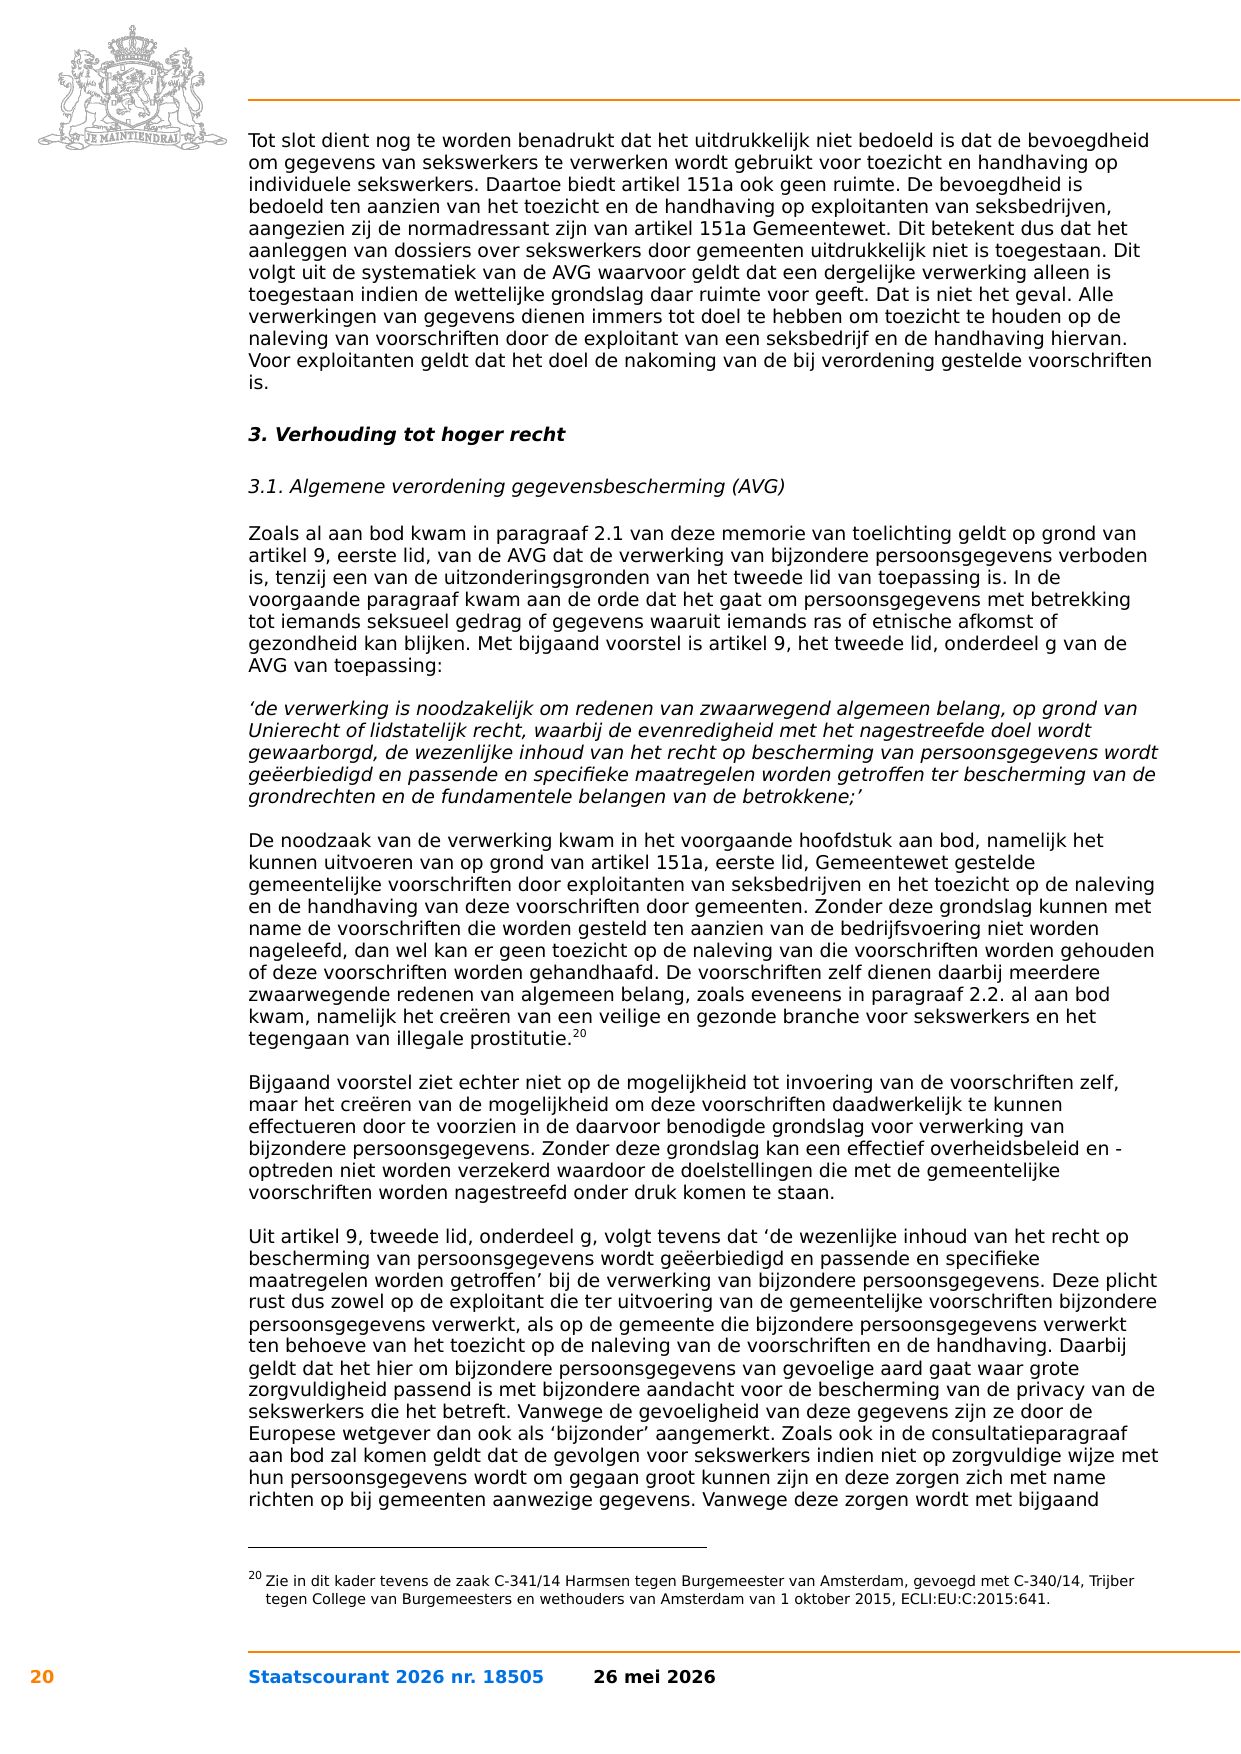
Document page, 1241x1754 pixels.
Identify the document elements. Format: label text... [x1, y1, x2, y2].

text Zoals al aan bod kwam in paragraaf 2.1 van deze memorie van toelichting geldt op grond van artikel 9, eerste lid, van de AVG dat de verwerking van bijzondere persoonsgegevens verboden is, tenzij een van de uitzonderingsgronden van het tweede lid van toepassing is. In de voorgaande paragraaf kwam aan de orde dat het gaat om persoonsgegevens met betrekking tot iemands seksueel gedrag of gegevens waaruit iemands ras of etnische afkomst of gezondheid kan blijken. Met bijgaand voorstel is artikel 9, het tweede lid, onderdeel g van de AVG van toepassing: [248, 523, 1163, 676]
subtitle 3. Verhouding tot hoger recht [248, 424, 1163, 446]
text Bijgaand voorstel ziet echter niet op de mogelijkheid tot invoering van de voorschriften zelf, maar het creëren van de mogelijkheid om deze voorschriften daadwerkelijk te kunnen effectueren door te voorzien in de daarvoor benodigde grondslag voor verwerking van bijzondere persoonsgegevens. Zonder deze grondslag kan een effectief overheidsbeleid en -optreden niet worden verzekerd waardoor de doelstellingen die met de gemeentelijke voorschriften worden nagestreefd onder druk komen te staan. [248, 1072, 1163, 1204]
text Uit artikel 9, tweede lid, onderdeel g, volgt tevens dat ‘de wezenlijke inhoud van het recht op bescherming van persoonsgegevens wordt geëerbiedigd en passende en specifieke maatregelen worden getroffen’ bij de verwerking van bijzondere persoonsgegevens. Deze plicht rust dus zowel op de exploitant die ter uitvoering van de gemeentelijke voorschriften bijzondere persoonsgegevens verwerkt, als op de gemeente die bijzondere persoonsgegevens verwerkt ten behoeve van het toezicht op de naleving van de voorschriften en de handhaving. Daarbij geldt dat het hier om bijzondere persoonsgegevens van gevoelige aard gaat waar grote zorgvuldigheid passend is met bijzondere aandacht voor de bescherming van de privacy van de sekswerkers die het betreft. Vanwege de gevoeligheid van deze gegevens zijn ze door de Europese wetgever dan ook als ‘bijzonder’ aangemerkt. Zoals ook in de consultatieparagraaf aan bod zal komen geldt dat de gevolgen voor sekswerkers indien niet op zorgvuldige wijze met hun persoonsgegevens wordt om gegaan groot kunnen zijn en deze zorgen zich met name richten op bij gemeenten aanwezige gegevens. Vanwege deze zorgen wordt met bijgaand [248, 1226, 1163, 1511]
text ‘de verwerking is noodzakelijk om redenen van zwaarwegend algemeen belang, op grond van Unierecht of lidstatelijk recht, waarbij de evenredigheid met het nagestreefde doel wordt gewaarborgd, de wezenlijke inhoud van het recht op bescherming van persoonsgegevens wordt geëerbiedigd en passende en specifieke maatregelen worden getroffen ter bescherming van de grondrechten en de fundamentele belangen van de betrokkene;’ [248, 698, 1163, 808]
text Zie in dit kader tevens de zaak C-341/14 Harmsen tegen Burgemeester van Amsterdam, gevoegd met C-340/14, Trijber tegen College van Burgemeesters en wethouders van Amsterdam van 1 oktober 2015, ECLI:EU:C:2015:641. [248, 1569, 1163, 1608]
picture [38, 25, 227, 150]
subtitle 3.1. Algemene verordening gegevensbescherming (AVG) [248, 476, 1163, 498]
text De noodzaak van de verwerking kwam in het voorgaande hoofdstuk aan bod, namelijk het kunnen uitvoeren van op grond van artikel 151a, eerste lid, Gemeentewet gestelde gemeentelijke voorschriften door exploitanten van seksbedrijven en het toezicht op de naleving en de handhaving van deze voorschriften door gemeenten. Zonder deze grondslag kunnen met name de voorschriften die worden gesteld ten aanzien van de bedrijfsvoering niet worden nageleefd, dan wel kan er geen toezicht op de naleving van die voorschriften worden gehouden of deze voorschriften worden gehandhaafd. De voorschriften zelf dienen daarbij meerdere zwaarwegende redenen van algemeen belang, zoals eveneens in paragraaf 2.2. al aan bod kwam, namelijk het creëren van een veilige en gezonde branche voor sekswerkers en het tegengaan van illegale prostitutie. [248, 830, 1163, 1050]
text Tot slot dient nog te worden benadrukt dat het uitdrukkelijk niet bedoeld is dat de bevoegdheid om gegevens van sekswerkers te verwerken wordt gebruikt voor toezicht en handhaving op individuele sekswerkers. Daartoe biedt artikel 151a ook geen ruimte. De bevoegdheid is bedoeld ten aanzien van het toezicht en de handhaving op exploitanten van seksbedrijven, aangezien zij de normadressant zijn van artikel 151a Gemeentewet. Dit betekent dus dat het aanleggen van dossiers over sekswerkers door gemeenten uitdrukkelijk niet is toegestaan. Dit volgt uit de systematiek van de AVG waarvoor geldt dat een dergelijke verwerking alleen is toegestaan indien de wettelijke grondslag daar ruimte voor geeft. Dat is niet het geval. Alle verwerkingen van gegevens dienen immers tot doel te hebben om toezicht te houden op de naleving van voorschriften door de exploitant van een seksbedrijf en de handhaving hiervan. Voor exploitanten geldt dat het doel de nakoming van de bij verordening gestelde voorschriften is. [248, 130, 1163, 394]
